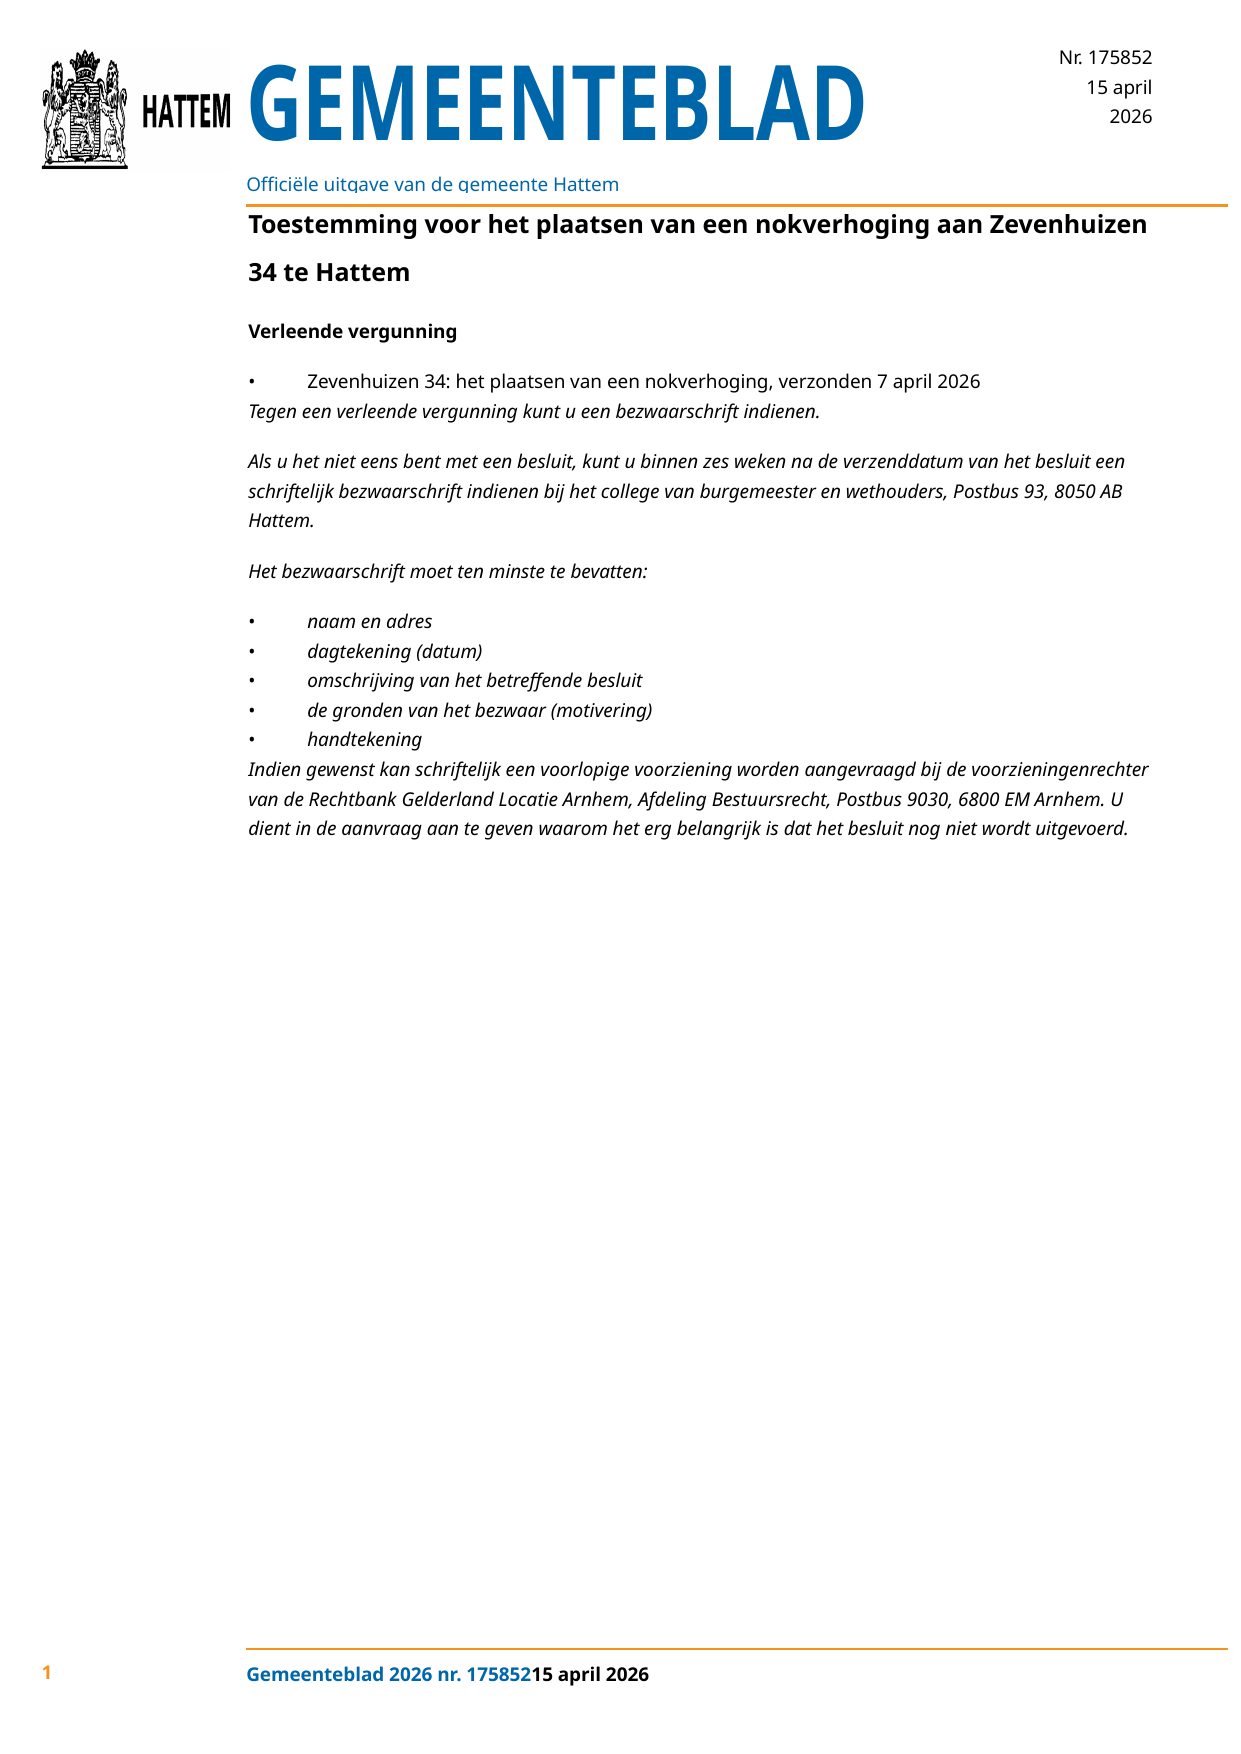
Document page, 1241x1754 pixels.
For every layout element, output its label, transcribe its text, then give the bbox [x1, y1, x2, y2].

list dagtekening (datum) [248, 638, 1152, 664]
list naam en adres [248, 608, 1152, 634]
list omschrijving van het betreffende besluit [248, 667, 1152, 693]
picture [41, 47, 231, 172]
text Indien gewenst kan schriftelijk een voorlopige voorziening worden aangevraagd bij de voorzieningenrechter van de Rechtbank Gelderland Locatie Arnhem, Afdeling Bestuursrecht, Postbus 9030, 6800 EM Arnhem. U dient in de aanvraag aan te geven waarom het erg belangrijk is dat het besluit nog niet wordt uitgevoerd. [248, 756, 1152, 841]
text Het bezwaarschrift moet ten minste te bevatten: [248, 558, 1152, 584]
list handtekening [248, 727, 1152, 752]
text Verleende vergunning [248, 318, 1152, 344]
text Tegen een verleende vergunning kunt u een bezwaarschrift indienen. [248, 398, 1152, 424]
list de gronden van het bezwaar (motivering) [248, 697, 1152, 723]
list Zevenhuizen 34: het plaatsen van een nokverhoging, verzonden 7 april 2026 [248, 368, 1152, 394]
text Als u het niet eens bent met een besluit, kunt u binnen zes weken na de verzenddatum van het besluit een schriftelijk bezwaarschrift indienen bij het college van burgemeester en wethouders, Postbus 93, 8050 AB Hattem. [248, 448, 1152, 533]
text Toestemming voor het plaatsen van een nokverhoging aan Zevenhuizen 34 te Hattem [248, 207, 1152, 288]
